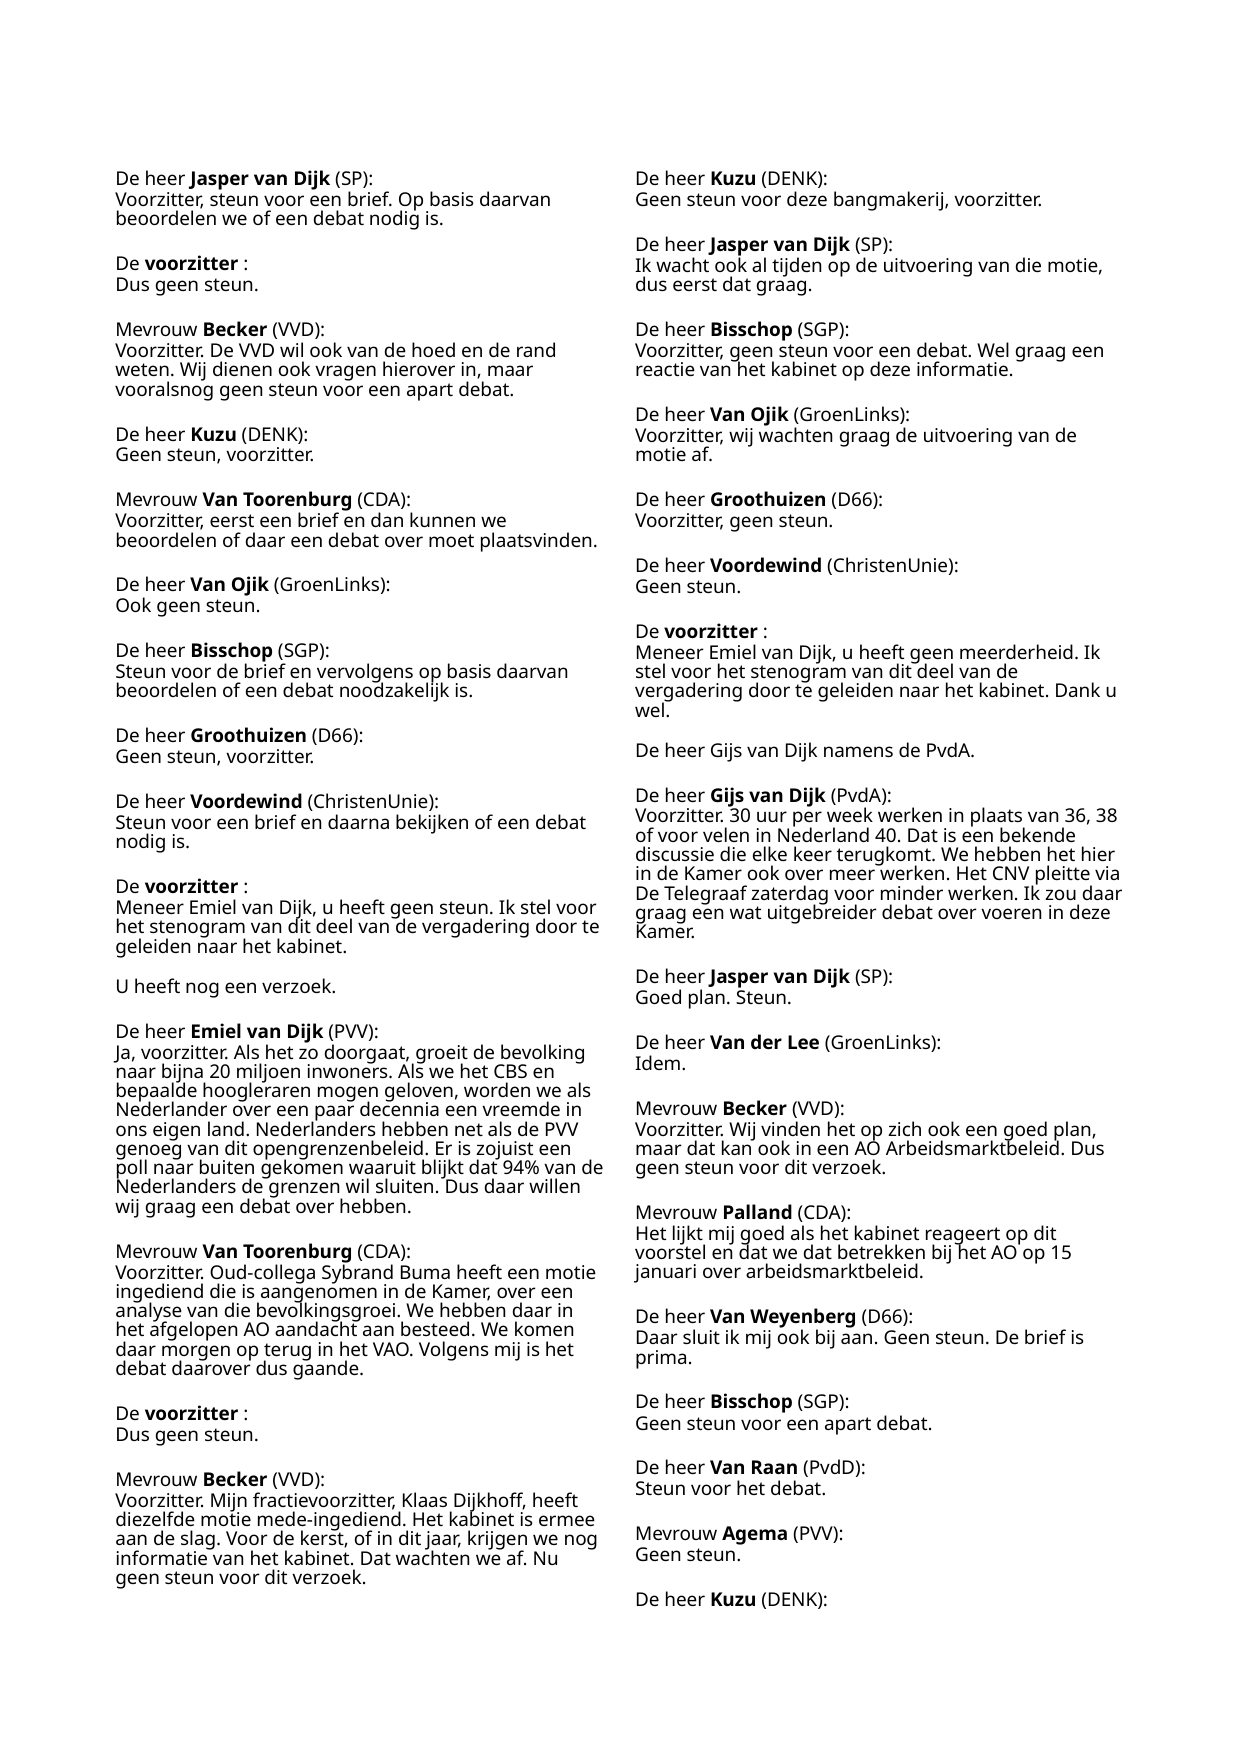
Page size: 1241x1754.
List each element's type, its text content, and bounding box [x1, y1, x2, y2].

text Voorzitter, geen steun voor een debat. Wel graag een reactie van het kabinet op deze informatie. [635, 342, 1125, 381]
text Geen steun, voorzitter. [115, 446, 605, 466]
text Meneer Emiel van Dijk, u heeft geen meerderheid. Ik stel voor het stenogram van dit deel van de vergadering door te geleiden naar het kabinet. Dank u wel. [635, 644, 1125, 721]
text De heer Gijs van Dijk namens de PvdA. [635, 742, 1125, 761]
text Idem. [635, 1055, 1125, 1074]
text Voorzitter, wij wachten graag de uitvoering van de motie af. [635, 427, 1125, 466]
text De heer Van Weyenberg (D66): [635, 1304, 1125, 1329]
text Voorzitter, eerst een brief en dan kunnen we beoordelen of daar een debat over moet plaatsvinden. [115, 512, 605, 551]
text De heer Groothuizen (D66): [115, 723, 605, 748]
text Het lijkt mij goed als het kabinet reageert op dit voorstel en dat we dat betrekken bij het AO op 15 januari over arbeidsmarktbeleid. [635, 1225, 1125, 1283]
text De heer Van der Lee (GroenLinks): [635, 1029, 1125, 1055]
text Mevrouw Palland (CDA): [635, 1199, 1125, 1225]
text Mevrouw Van Toorenburg (CDA): [115, 487, 605, 512]
text Geen steun voor deze bangmakerij, voorzitter. [635, 191, 1125, 210]
text Goed plan. Steun. [635, 989, 1125, 1008]
text Voorzitter, geen steun. [635, 512, 1125, 531]
text Mevrouw Van Toorenburg (CDA): [115, 1238, 605, 1264]
text Steun voor een brief en daarna bekijken of een debat nodig is. [115, 814, 605, 853]
text Dus geen steun. [115, 1426, 605, 1445]
text De voorzitter : [115, 873, 605, 899]
text De heer Jasper van Dijk (SP): [115, 165, 605, 191]
text Mevrouw Becker (VVD): [115, 1466, 605, 1492]
text Mevrouw Becker (VVD): [635, 1095, 1125, 1121]
text Ik wacht ook al tijden op de uitvoering van die motie, dus eerst dat graag. [635, 257, 1125, 295]
text Voorzitter. 30 uur per week werken in plaats van 36, 38 of voor velen in Nederland 40. Dat is een bekende discussie die elke keer terugkomt. We hebben het hier in de Kamer ook over meer werken. Het CNV pleitte via De Telegraaf zaterdag voor minder werken. Ik zou daar graag een wat uitgebreider debat over voeren in deze Kamer. [635, 807, 1125, 942]
text De heer Van Ojik (GroenLinks): [635, 401, 1125, 427]
text De heer Voordewind (ChristenUnie): [635, 552, 1125, 578]
text Geen steun. [635, 578, 1125, 597]
text De voorzitter : [115, 251, 605, 276]
text Voorzitter. Wij vinden het op zich ook een goed plan, maar dat kan ook in een AO Arbeidsmarktbeleid. Dus geen steun voor dit verzoek. [635, 1121, 1125, 1178]
text Daar sluit ik mij ook bij aan. Geen steun. De brief is prima. [635, 1329, 1125, 1368]
text Geen steun, voorzitter. [115, 748, 605, 768]
text De heer Van Ojik (GroenLinks): [115, 572, 605, 597]
text Voorzitter, steun voor een brief. Op basis daarvan beoordelen we of een debat nodig is. [115, 191, 605, 230]
text Meneer Emiel van Dijk, u heeft geen steun. Ik stel voor het stenogram van dit deel van de vergadering door te geleiden naar het kabinet. [115, 899, 605, 957]
text De voorzitter : [115, 1400, 605, 1426]
text De heer Kuzu (DENK): [635, 165, 1125, 191]
text Geen steun voor een apart debat. [635, 1414, 1125, 1434]
text De voorzitter : [635, 618, 1125, 644]
text Geen steun. [635, 1546, 1125, 1565]
text De heer Jasper van Dijk (SP): [635, 963, 1125, 989]
text De heer Bisschop (SGP): [115, 637, 605, 663]
text Voorzitter. De VVD wil ook van de hoed en de rand weten. Wij dienen ook vragen hierover in, maar vooralsnog geen steun voor een apart debat. [115, 342, 605, 400]
text Voorzitter. Oud-collega Sybrand Buma heeft een motie ingediend die is aangenomen in de Kamer, over een analyse van die bevolkingsgroei. We hebben daar in het afgelopen AO aandacht aan besteed. We komen daar morgen op terug in het VAO. Volgens mij is het debat daarover dus gaande. [115, 1264, 605, 1379]
text U heeft nog een verzoek. [115, 978, 605, 997]
text Dus geen steun. [115, 276, 605, 296]
text De heer Bisschop (SGP): [635, 316, 1125, 342]
text De heer Bisschop (SGP): [635, 1389, 1125, 1414]
text Mevrouw Becker (VVD): [115, 316, 605, 342]
text De heer Jasper van Dijk (SP): [635, 231, 1125, 257]
text Steun voor de brief en vervolgens op basis daarvan beoordelen of een debat noodzakelijk is. [115, 663, 605, 702]
text De heer Gijs van Dijk (PvdA): [635, 782, 1125, 807]
text De heer Voordewind (ChristenUnie): [115, 788, 605, 814]
text Mevrouw Agema (PVV): [635, 1520, 1125, 1546]
text Ook geen steun. [115, 597, 605, 617]
text De heer Emiel van Dijk (PVV): [115, 1018, 605, 1044]
text Voorzitter. Mijn fractievoorzitter, Klaas Dijkhoff, heeft diezelfde motie mede-ingediend. Het kabinet is ermee aan de slag. Voor de kerst, of in dit jaar, krijgen we nog informatie van het kabinet. Dat wachten we af. Nu geen steun voor dit verzoek. [115, 1492, 605, 1588]
text De heer Groothuizen (D66): [635, 486, 1125, 512]
text De heer Kuzu (DENK): [115, 421, 605, 446]
text De heer Van Raan (PvdD): [635, 1454, 1125, 1480]
text Ja, voorzitter. Als het zo doorgaat, groeit de bevolking naar bijna 20 miljoen inwoners. Als we het CBS en bepaalde hoogleraren mogen geloven, worden we als Nederlander over een paar decennia een vreemde in ons eigen land. Nederlanders hebben net als de PVV genoeg van dit opengrenzenbeleid. Er is zojuist een poll naar buiten gekomen waaruit blijkt dat 94% van de Nederlanders de grenzen wil sluiten. Dus daar willen wij graag een debat over hebben. [115, 1044, 605, 1217]
text Steun voor het debat. [635, 1480, 1125, 1499]
text De heer Kuzu (DENK): [635, 1586, 1125, 1612]
